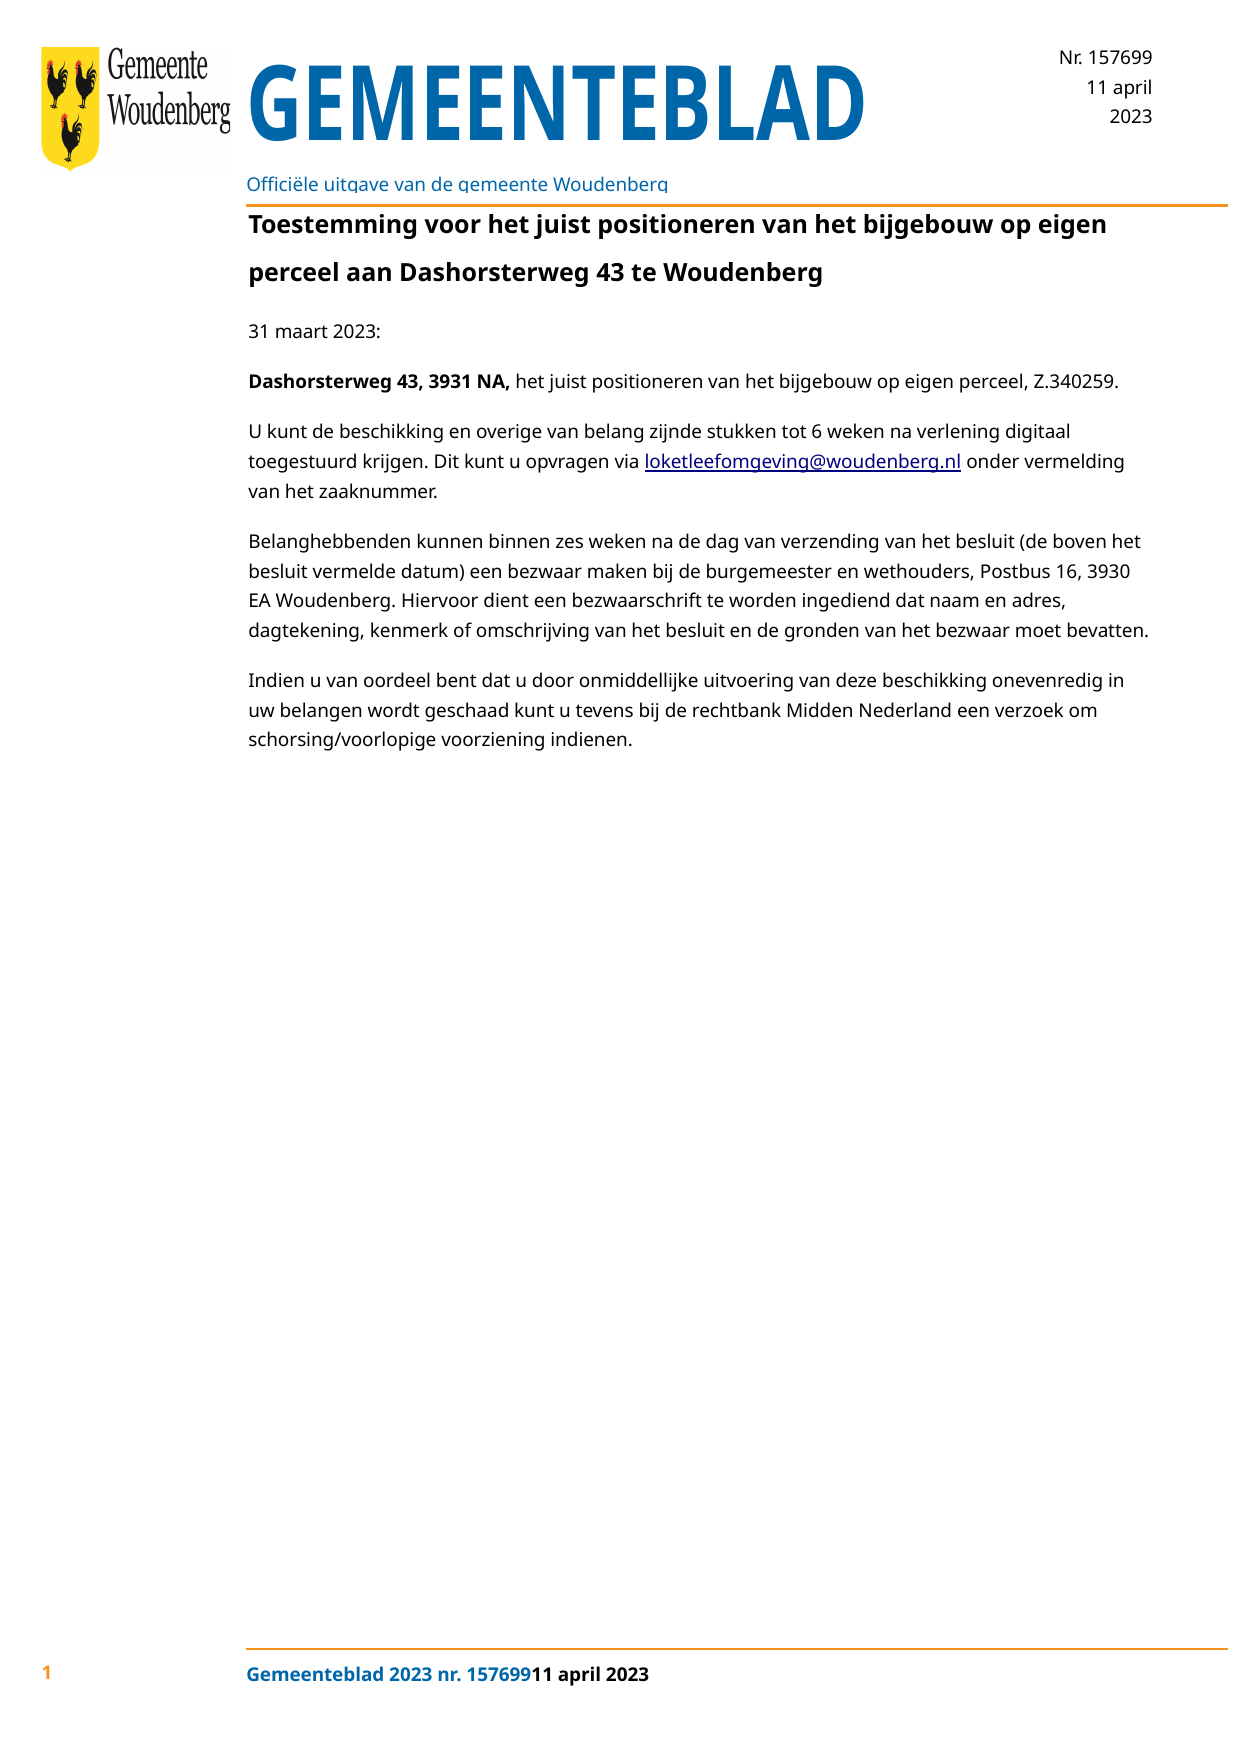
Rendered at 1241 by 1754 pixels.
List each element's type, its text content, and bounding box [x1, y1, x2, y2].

picture [41, 47, 231, 172]
text Belanghebbenden kunnen binnen zes weken na de dag van verzending van het besluit (de boven het besluit vermelde datum) een bezwaar maken bij de burgemeester en wethouders, Postbus 16, 3930 EA Woudenberg. Hiervoor dient een bezwaarschrift te worden ingediend dat naam en adres, dagtekening, kenmerk of omschrijving van het besluit en de gronden van het bezwaar moet bevatten. [248, 528, 1152, 643]
text Indien u van oordeel bent dat u door onmiddellijke uitvoering van deze beschikking onevenredig in uw belangen wordt geschaad kunt u tevens bij de rechtbank Midden Nederland een verzoek om schorsing/voorlopige voorziening indienen. [248, 667, 1152, 752]
text 31 maart 2023: [248, 318, 1152, 344]
text Toestemming voor het juist positioneren van het bijgebouw op eigen perceel aan Dashorsterweg 43 te Woudenberg [248, 207, 1152, 288]
text Dashorsterweg 43, 3931 NA, het juist positioneren van het bijgebouw op eigen perceel, Z.340259. [248, 368, 1152, 394]
text U kunt de beschikking en overige van belang zijnde stukken tot 6 weken na verlening digitaal toegestuurd krijgen. Dit kunt u opvragen via loketleefomgeving@woudenberg.nl onder vermelding van het zaaknummer. [248, 419, 1152, 504]
